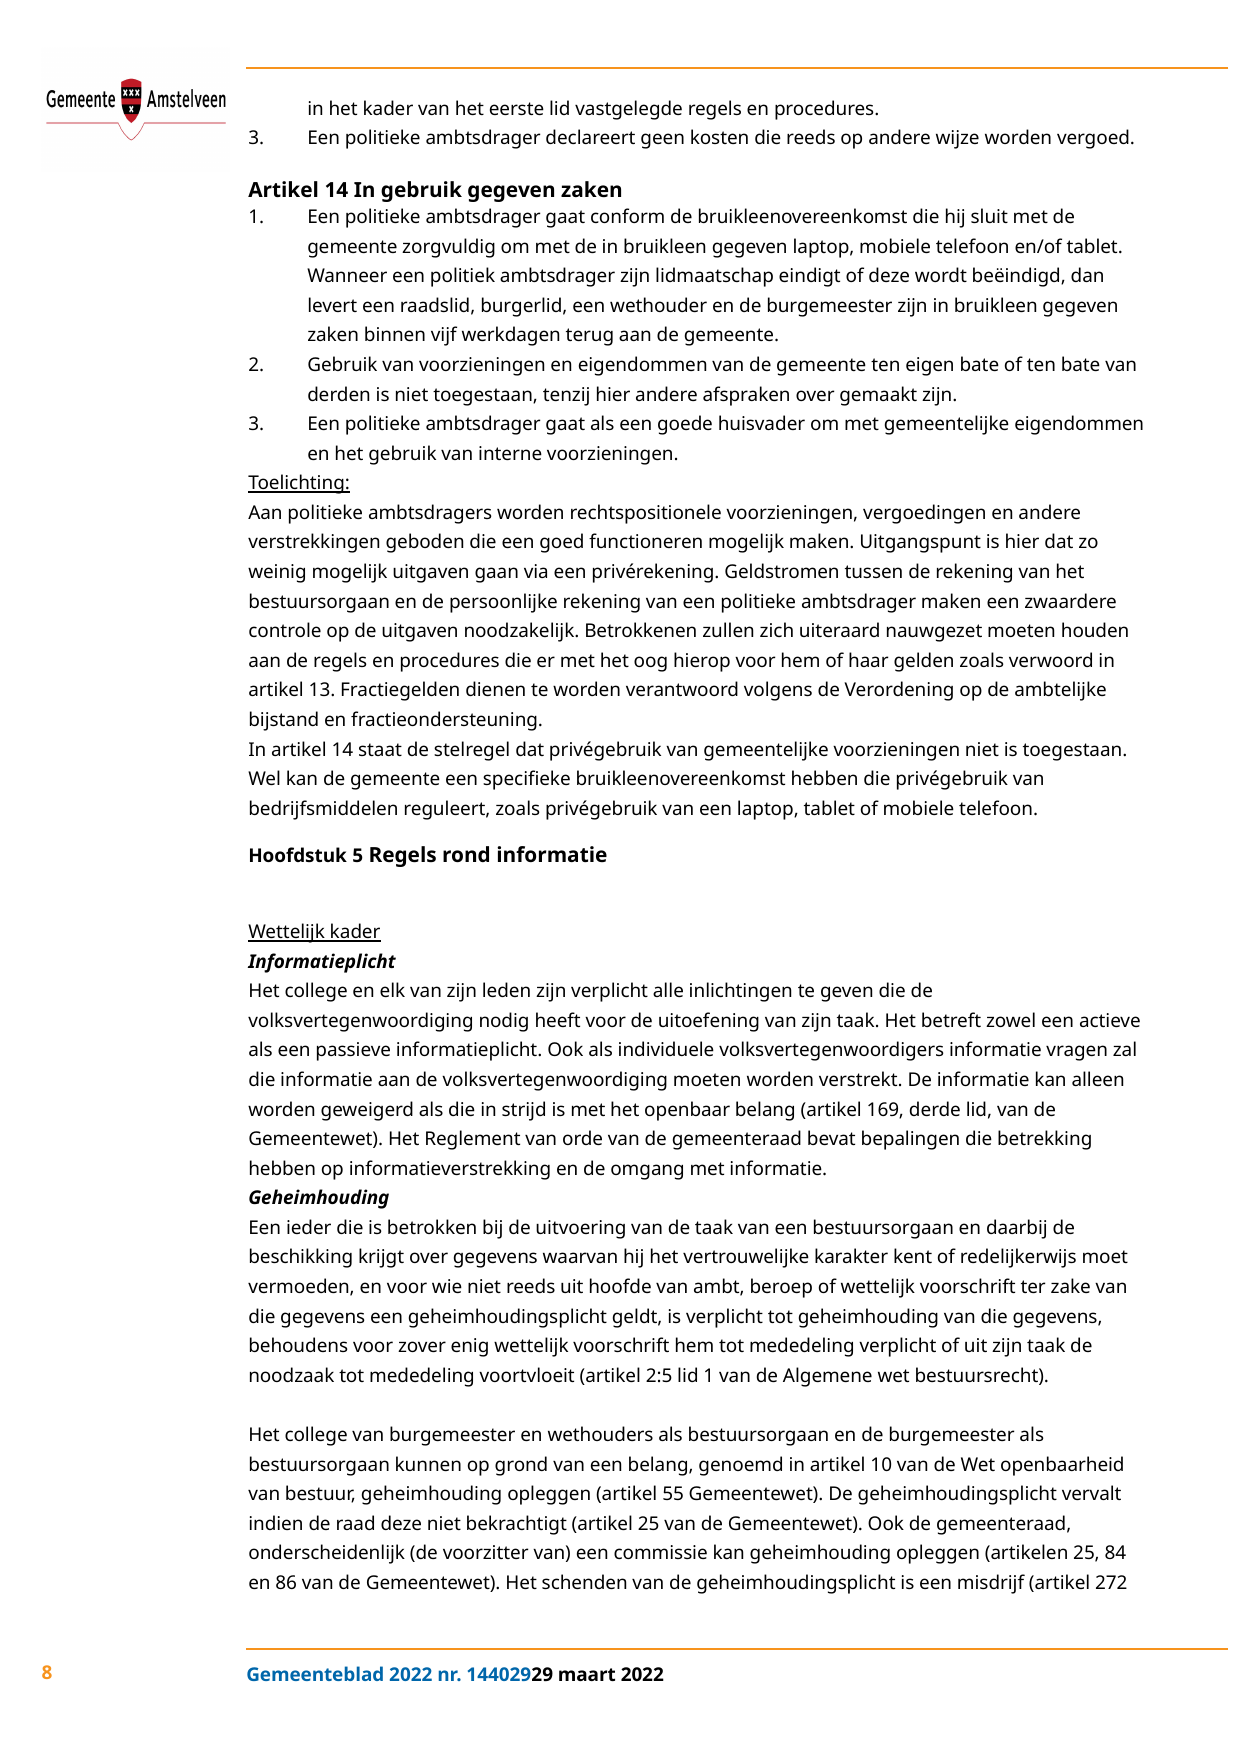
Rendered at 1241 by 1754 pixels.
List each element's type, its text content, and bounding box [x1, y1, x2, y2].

text Aan politieke ambtsdragers worden rechtspositionele voorzieningen, vergoedingen en andere verstrekkingen geboden die een goed functioneren mogelijk maken. Uitgangspunt is hier dat zo weinig mogelijk uitgaven gaan via een privérekening. Geldstromen tussen de rekening van het bestuursorgaan en de persoonlijke rekening van een politieke ambtsdrager maken een zwaardere controle op de uitgaven noodzakelijk. Betrokkenen zullen zich uiteraard nauwgezet moeten houden aan de regels en procedures die er met het oog hierop voor hem of haar gelden zoals verwoord in artikel 13. Fractiegelden dienen te worden verantwoord volgens de Verordening op de ambtelijke bijstand en fractieondersteuning. [248, 499, 1152, 732]
list Een politieke ambtsdrager gaat conform de bruikleenovereenkomst die hij sluit met de gemeente zorgvuldig om met de in bruikleen gegeven laptop, mobiele telefoon en/of tablet. Wanneer een politiek ambtsdrager zijn lidmaatschap eindigt of deze wordt beëindigd, dan levert een raadslid, burgerlid, een wethouder en de burgemeester zijn in bruikleen gegeven zaken binnen vijf werkdagen terug aan de gemeente. [248, 203, 1152, 347]
list Een politieke ambtsdrager declareert geen kosten die reeds op andere wijze worden vergoed. [248, 124, 1152, 150]
text Het college van burgemeester en wethouders als bestuursorgaan en de burgemeester als bestuursorgaan kunnen op grond van een belang, genoemd in artikel 10 van de Wet openbaarheid van bestuur, geheimhouding opleggen (artikel 55 Gemeentewet). De geheimhoudingsplicht vervalt indien de raad deze niet bekrachtigt (artikel 25 van de Gemeentewet). Ook de gemeenteraad, onderscheidenlijk (de voorzitter van) een commissie kan geheimhouding opleggen (artikelen 25, 84 en 86 van de Gemeentewet). Het schenden van de geheimhoudingsplicht is een misdrijf (artikel 272 [248, 1421, 1152, 1595]
text Wettelijk kader [248, 918, 1152, 944]
text In artikel 14 staat de stelregel dat privégebruik van gemeentelijke voorzieningen niet is toegestaan. Wel kan de gemeente een specifieke bruikleenovereenkomst hebben die privégebruik van bedrijfsmiddelen reguleert, zoals privégebruik van een laptop, tablet of mobiele telefoon. [248, 736, 1152, 821]
text Informatieplicht [248, 948, 1152, 973]
list Gebruik van voorzieningen en eigendommen van de gemeente ten eigen bate of ten bate van derden is niet toegestaan, tenzij hier andere afspraken over gemaakt zijn. [248, 351, 1152, 406]
text Een ieder die is betrokken bij de uitvoering van de taak van een bestuursorgaan en daarbij de beschikking krijgt over gegevens waarvan hij het vertrouwelijke karakter kent of redelijkerwijs moet vermoeden, en voor wie niet reeds uit hoofde van ambt, beroep of wettelijk voorschrift ter zake van die gegevens een geheimhoudingsplicht geldt, is verplicht tot geheimhouding van die gegevens, behoudens voor zover enig wettelijk voorschrift hem tot mededeling verplicht of uit zijn taak de noodzaak tot mededeling voortvloeit (artikel 2:5 lid 1 van de Algemene wet bestuursrecht). [248, 1214, 1152, 1388]
picture [41, 47, 231, 172]
list Een politieke ambtsdrager gaat als een goede huisvader om met gemeentelijke eigendommen en het gebruik van interne voorzieningen. [248, 410, 1152, 466]
text Geheimhouding [248, 1184, 1152, 1210]
text Het college en elk van zijn leden zijn verplicht alle inlichtingen te geven die de volksvertegenwoordiging nodig heeft voor de uitoefening van zijn taak. Het betreft zowel een actieve als een passieve informatieplicht. Ook als individuele volksvertegenwoordigers informatie vragen zal die informatie aan de volksvertegenwoordiging moeten worden verstrekt. De informatie kan alleen worden geweigerd als die in strijd is met het openbaar belang (artikel 169, derde lid, van de Gemeentewet). Het Reglement van orde van de gemeenteraad bevat bepalingen die betrekking hebben op informatieverstrekking en de omgang met informatie. [248, 977, 1152, 1181]
text Toelichting: [248, 469, 1152, 495]
list in het kader van het eerste lid vastgelegde regels en procedures. [248, 95, 1152, 121]
text Hoofdstuk 5 Regels rond informatie [248, 841, 1152, 869]
text Artikel 14 In gebruik gegeven zaken [248, 175, 1152, 203]
